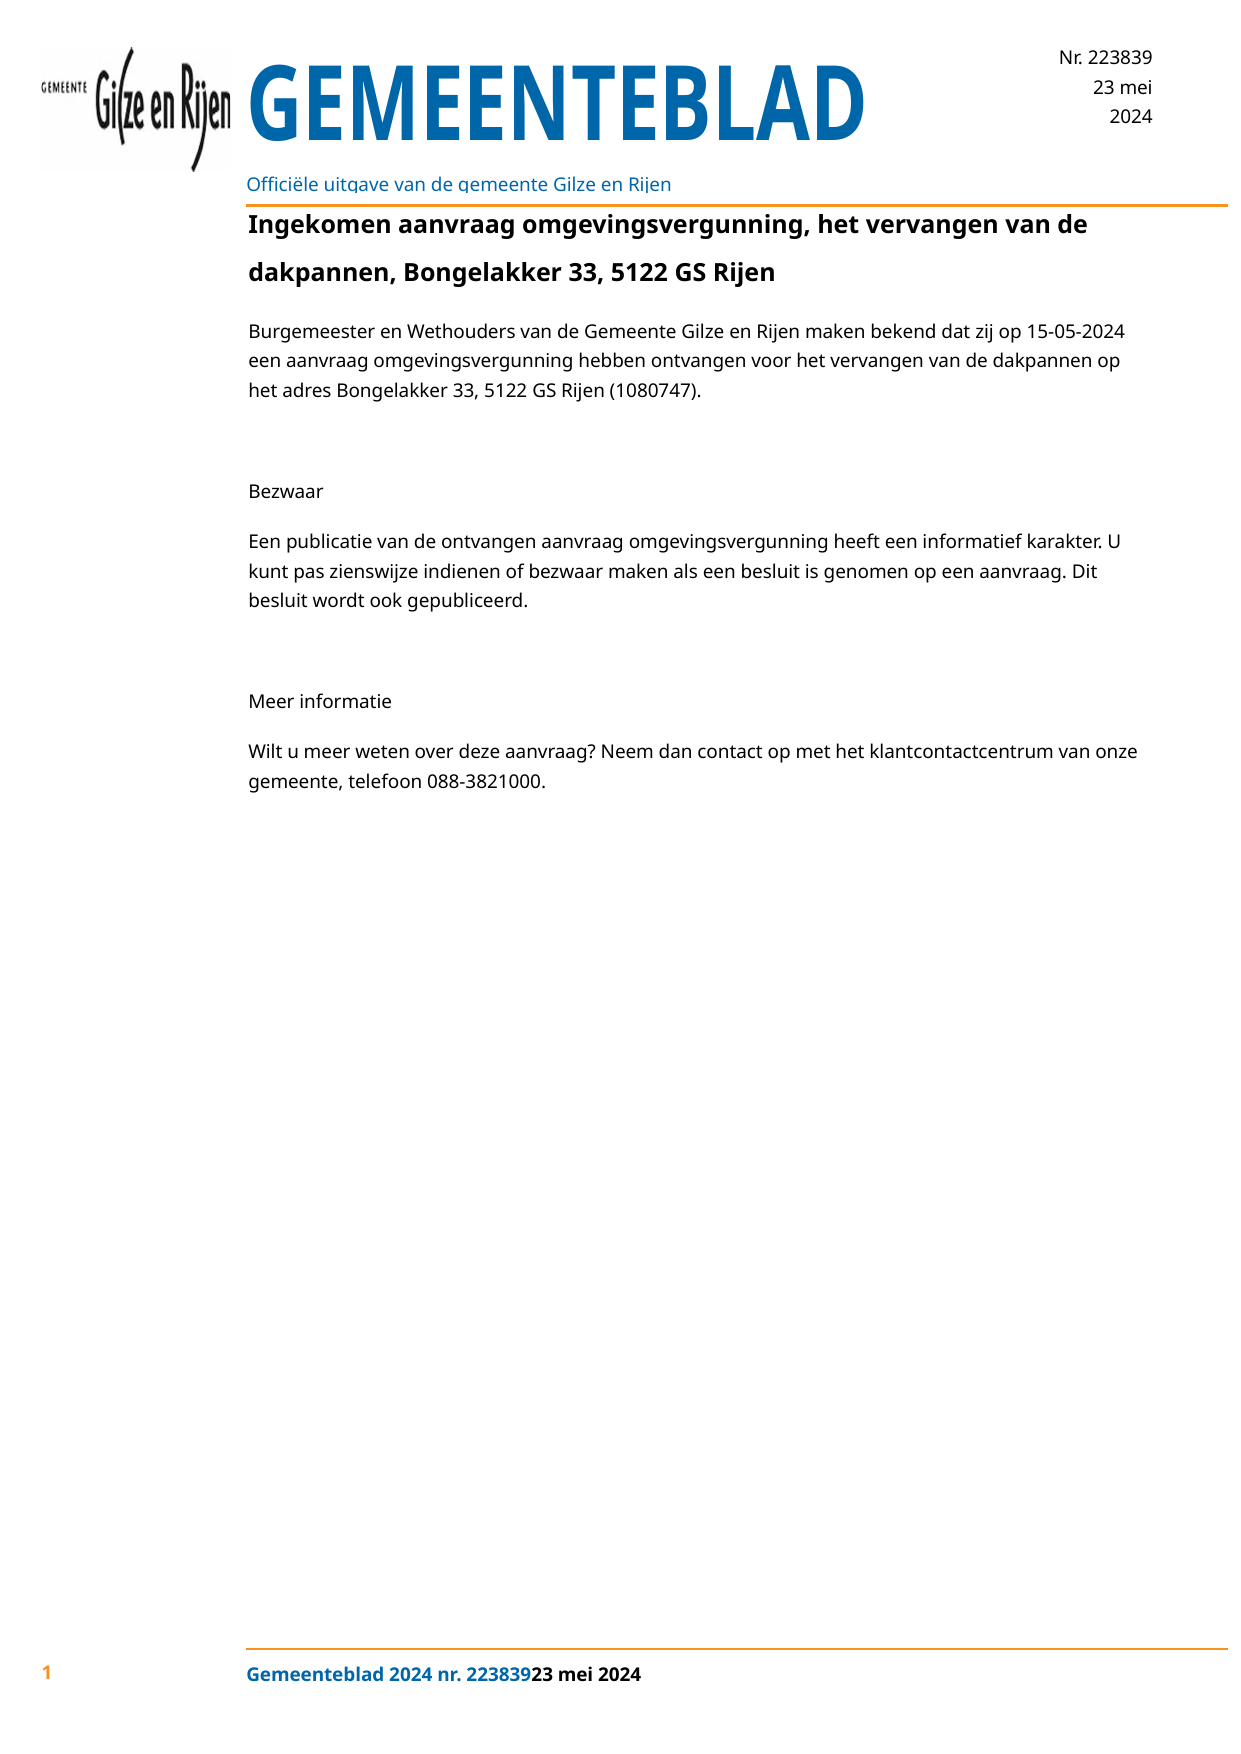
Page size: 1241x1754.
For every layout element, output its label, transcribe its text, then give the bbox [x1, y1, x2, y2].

text Ingekomen aanvraag omgevingsvergunning, het vervangen van de dakpannen, Bongelakker 33, 5122 GS Rijen [248, 207, 1152, 288]
text Wilt u meer weten over deze aanvraag? Neem dan contact op met het klantcontactcentrum van onze gemeente, telefoon 088-3821000. [248, 739, 1152, 794]
text Meer informatie [248, 688, 1152, 714]
text Bezwaar [248, 478, 1152, 504]
text Een publicatie van de ontvangen aanvraag omgevingsvergunning heeft een informatief karakter. U kunt pas zienswijze indienen of bezwaar maken als een besluit is genomen op een aanvraag. Dit besluit wordt ook gepubliceerd. [248, 528, 1152, 613]
text Burgemeester en Wethouders van de Gemeente Gilze en Rijen maken bekend dat zij op 15-05-2024 een aanvraag omgevingsvergunning hebben ontvangen voor het vervangen van de dakpannen op het adres Bongelakker 33, 5122 GS Rijen (1080747). [248, 318, 1152, 403]
picture [41, 47, 231, 172]
